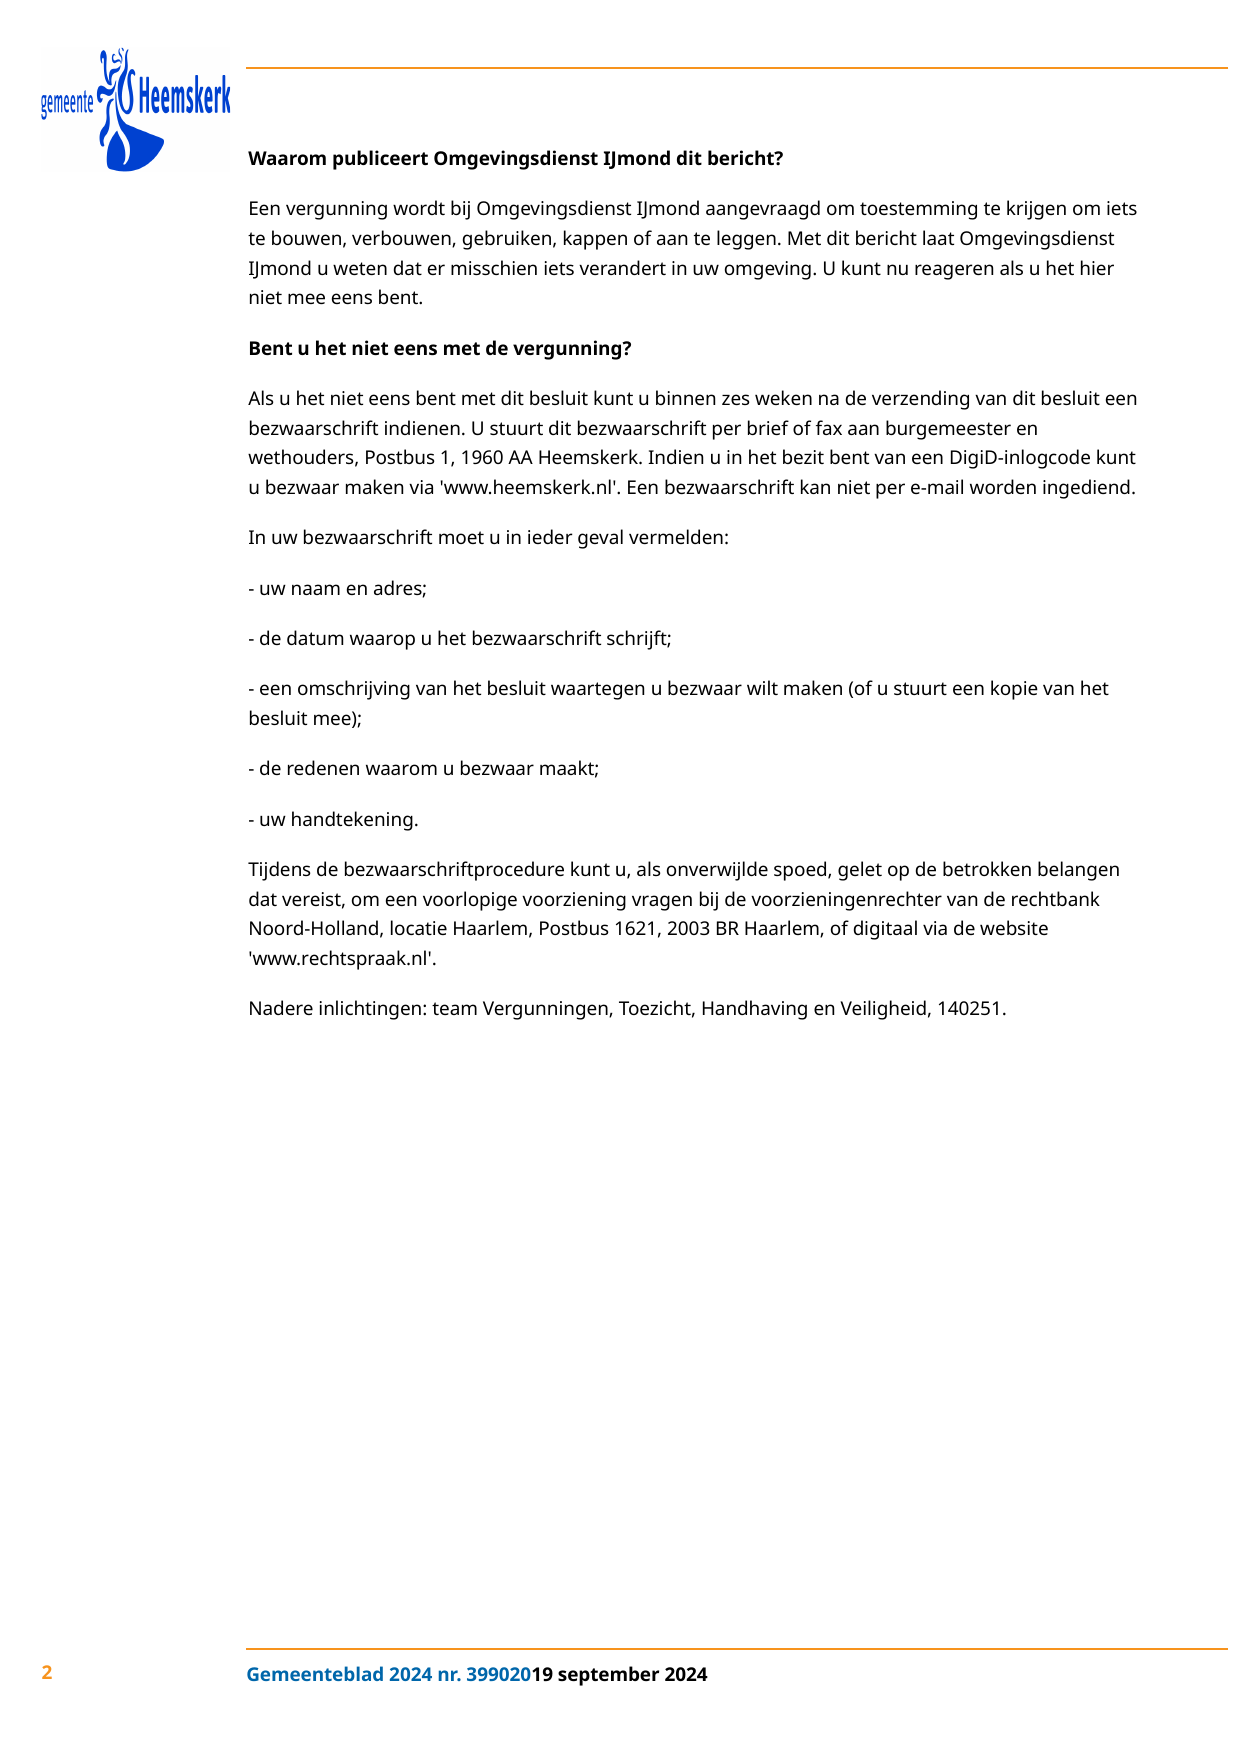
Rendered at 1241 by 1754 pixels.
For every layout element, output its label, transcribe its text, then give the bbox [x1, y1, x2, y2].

text Waarom publiceert Omgevingsdienst IJmond dit bericht? [248, 145, 1152, 171]
text - uw handtekening. [248, 806, 1152, 832]
picture [41, 47, 231, 172]
text Nadere inlichtingen: team Vergunningen, Toezicht, Handhaving en Veiligheid, 140251. [248, 996, 1152, 1021]
text - uw naam en adres; [248, 575, 1152, 601]
text Bent u het niet eens met de vergunning? [248, 335, 1152, 361]
text - een omschrijving van het besluit waartegen u bezwaar wilt maken (of u stuurt een kopie van het besluit mee); [248, 676, 1152, 731]
text - de datum waarop u het bezwaarschrift schrijft; [248, 625, 1152, 651]
text In uw bezwaarschrift moet u in ieder geval vermelden: [248, 524, 1152, 550]
text - de redenen waarom u bezwaar maakt; [248, 756, 1152, 781]
text Als u het niet eens bent met dit besluit kunt u binnen zes weken na de verzending van dit besluit een bezwaarschrift indienen. U stuurt dit bezwaarschrift per brief of fax aan burgemeester en wethouders, Postbus 1, 1960 AA Heemskerk. Indien u in het bezit bent van een DigiD-inlogcode kunt u bezwaar maken via 'www.heemskerk.nl'. Een bezwaarschrift kan niet per e-mail worden ingediend. [248, 385, 1152, 500]
text Tijdens de bezwaarschriftprocedure kunt u, als onverwijlde spoed, gelet op de betrokken belangen dat vereist, om een voorlopige voorziening vragen bij de voorzieningenrechter van de rechtbank Noord-Holland, locatie Haarlem, Postbus 1621, 2003 BR Haarlem, of digitaal via de website 'www.rechtspraak.nl'. [248, 856, 1152, 971]
text Een vergunning wordt bij Omgevingsdienst IJmond aangevraagd om toestemming te krijgen om iets te bouwen, verbouwen, gebruiken, kappen of aan te leggen. Met dit bericht laat Omgevingsdienst IJmond u weten dat er misschien iets verandert in uw omgeving. U kunt nu reageren als u het hier niet mee eens bent. [248, 196, 1152, 310]
